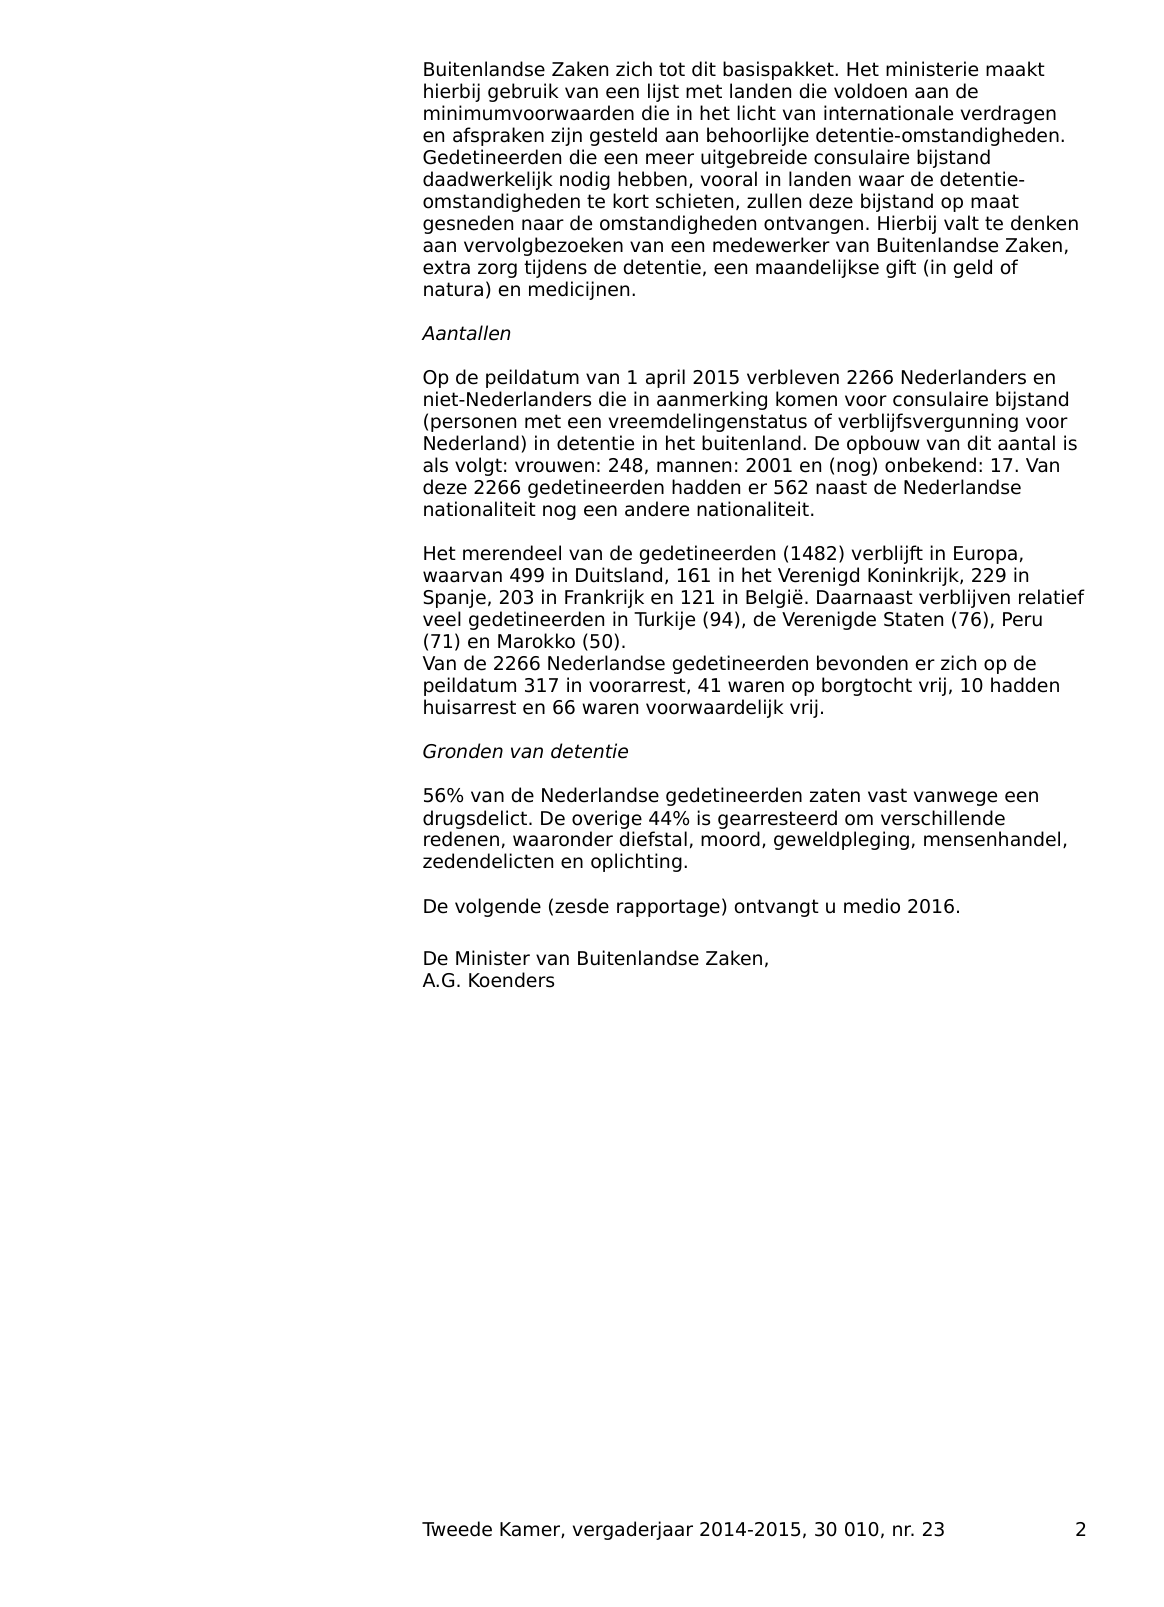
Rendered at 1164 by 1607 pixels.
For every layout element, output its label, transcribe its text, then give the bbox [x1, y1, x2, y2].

text 56% van de Nederlandse gedetineerden zaten vast vanwege een drugsdelict. De overige 44% is gearresteerd om verschillende redenen, waaronder diefstal, moord, geweldpleging, mensenhandel, zedendelicten en oplichting. [422, 785, 1087, 873]
text Het merendeel van de gedetineerden (1482) verblijft in Europa, waarvan 499 in Duitsland, 161 in het Verenigd Koninkrijk, 229 in Spanje, 203 in Frankrijk en 121 in België. Daarnaast verblijven relatief veel gedetineerden in Turkije (94), de Verenigde Staten (76), Peru (71) en Marokko (50). [422, 543, 1087, 653]
text Buitenlandse Zaken zich tot dit basispakket. Het ministerie maakt hierbij gebruik van een lijst met landen die voldoen aan de minimumvoorwaarden die in het licht van internationale verdragen en afspraken zijn gesteld aan behoorlijke detentie-omstandigheden. [422, 59, 1087, 147]
text Op de peildatum van 1 april 2015 verbleven 2266 Nederlanders en niet-Nederlanders die in aanmerking komen voor consulaire bijstand (personen met een vreemdelingenstatus of verblijfsvergunning voor Nederland) in detentie in het buitenland. De opbouw van dit aantal is als volgt: vrouwen: 248, mannen: 2001 en (nog) onbekend: 17. Van deze 2266 gedetineerden hadden er 562 naast de Nederlandse nationaliteit nog een andere nationaliteit. [422, 367, 1087, 521]
text Van de 2266 Nederlandse gedetineerden bevonden er zich op de peildatum 317 in voorarrest, 41 waren op borgtocht vrij, 10 hadden huisarrest en 66 waren voorwaardelijk vrij. [422, 653, 1087, 719]
subtitle Aantallen [422, 323, 1087, 345]
text Gedetineerden die een meer uitgebreide consulaire bijstand daadwerkelijk nodig hebben, vooral in landen waar de detentie-omstandigheden te kort schieten, zullen deze bijstand op maat gesneden naar de omstandigheden ontvangen. Hierbij valt te denken aan vervolgbezoeken van een medewerker van Buitenlandse Zaken, extra zorg tijdens de detentie, een maandelijkse gift (in geld of natura) en medicijnen. [422, 147, 1087, 301]
text De Minister van Buitenlandse Zaken, A.G. Koenders [422, 947, 1087, 991]
subtitle Gronden van detentie [422, 741, 1087, 763]
text De volgende (zesde rapportage) ontvangt u medio 2016. [422, 896, 1087, 917]
